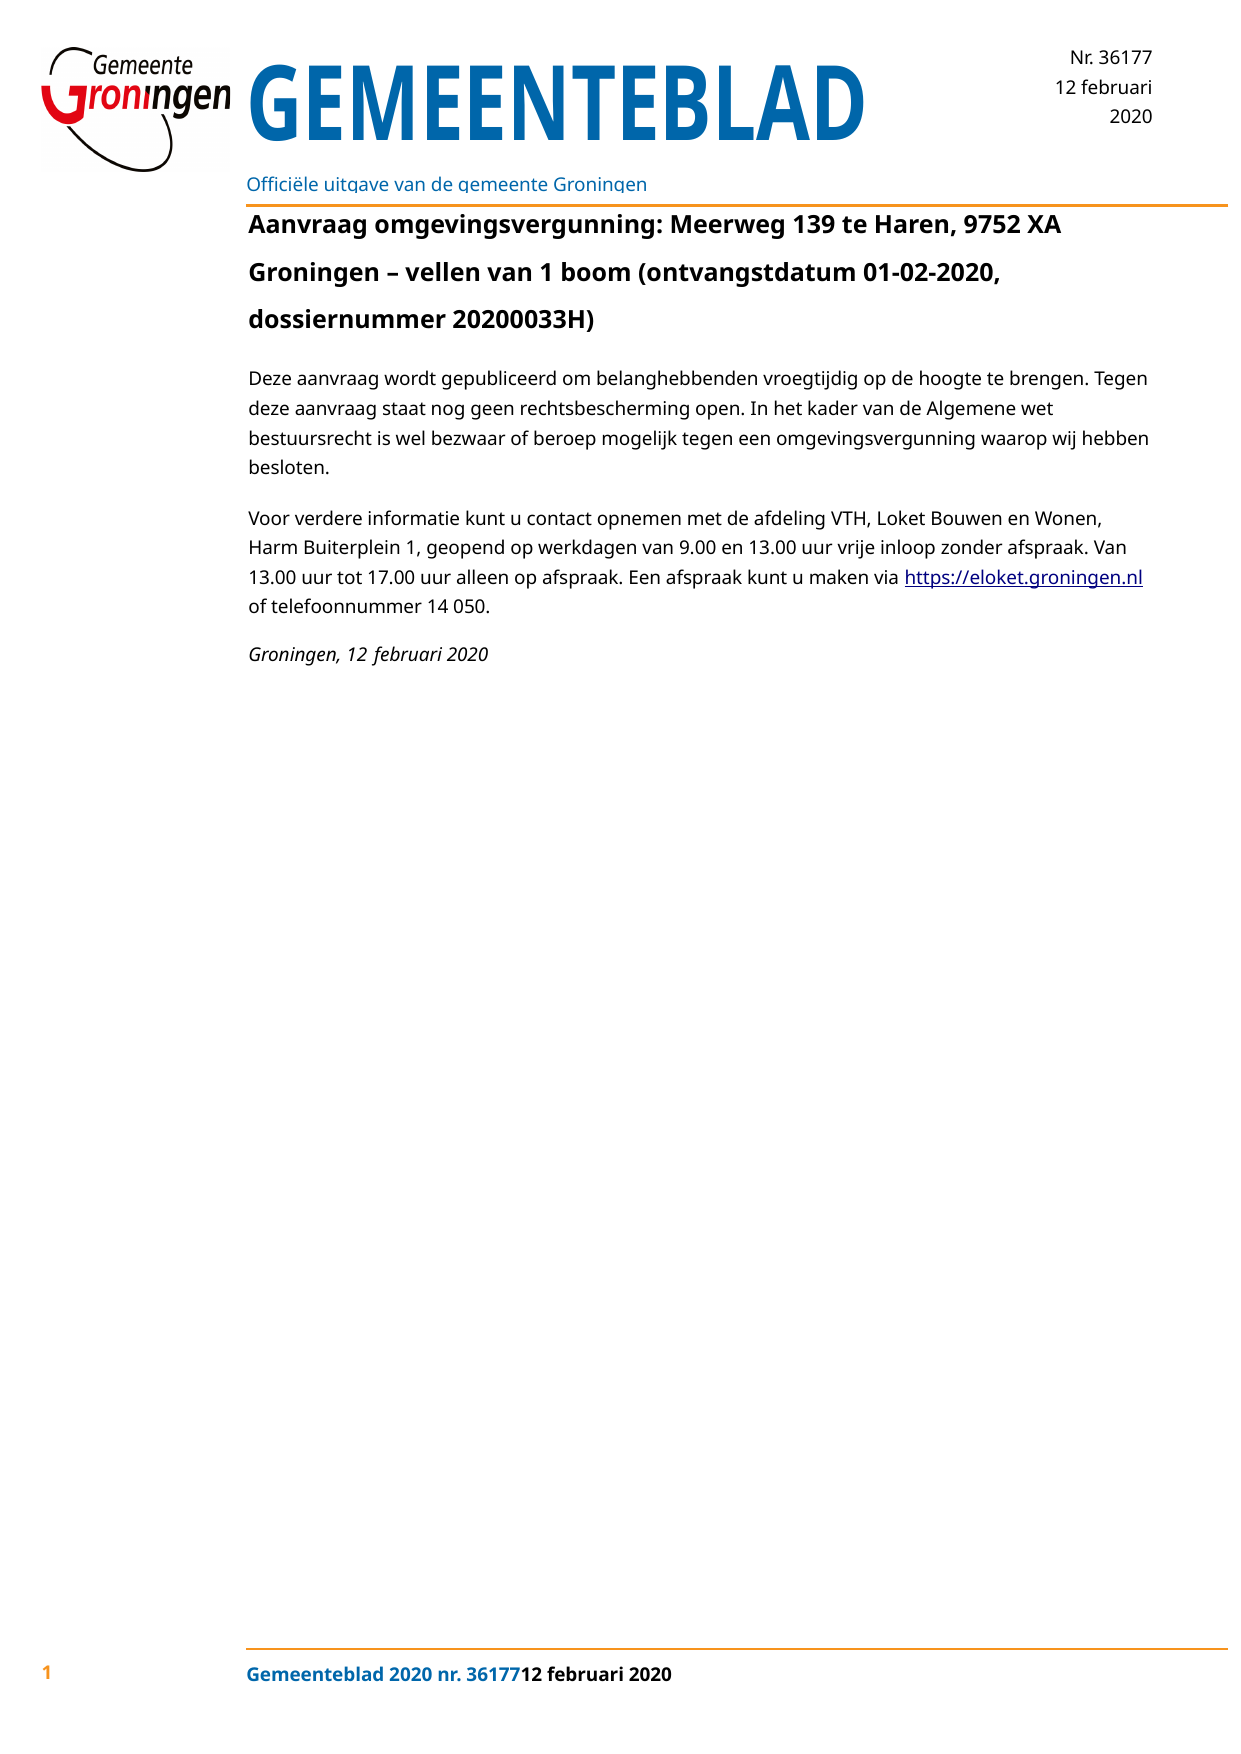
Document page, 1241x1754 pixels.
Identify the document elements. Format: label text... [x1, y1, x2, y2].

picture [41, 47, 231, 172]
text Aanvraag omgevingsvergunning: Meerweg 139 te Haren, 9752 XA Groningen – vellen van 1 boom (ontvangstdatum 01-02-2020, dossiernummer 20200033H) [248, 207, 1152, 336]
text Groningen, 12 februari 2020 [248, 641, 1152, 667]
text Deze aanvraag wordt gepubliceerd om belanghebbenden vroegtijdig op de hoogte te brengen. Tegen deze aanvraag staat nog geen rechtsbescherming open. In het kader van de Algemene wet bestuursrecht is wel bezwaar of beroep mogelijk tegen een omgevingsvergunning waarop wij hebben besloten. [248, 366, 1152, 480]
text Voor verdere informatie kunt u contact opnemen met de afdeling VTH, Loket Bouwen en Wonen, Harm Buiterplein 1, geopend op werkdagen van 9.00 en 13.00 uur vrije inloop zonder afspraak. Van 13.00 uur tot 17.00 uur alleen op afspraak. Een afspraak kunt u maken via https://eloket.groningen.nl of telefoonnummer 14 050. [248, 505, 1152, 619]
